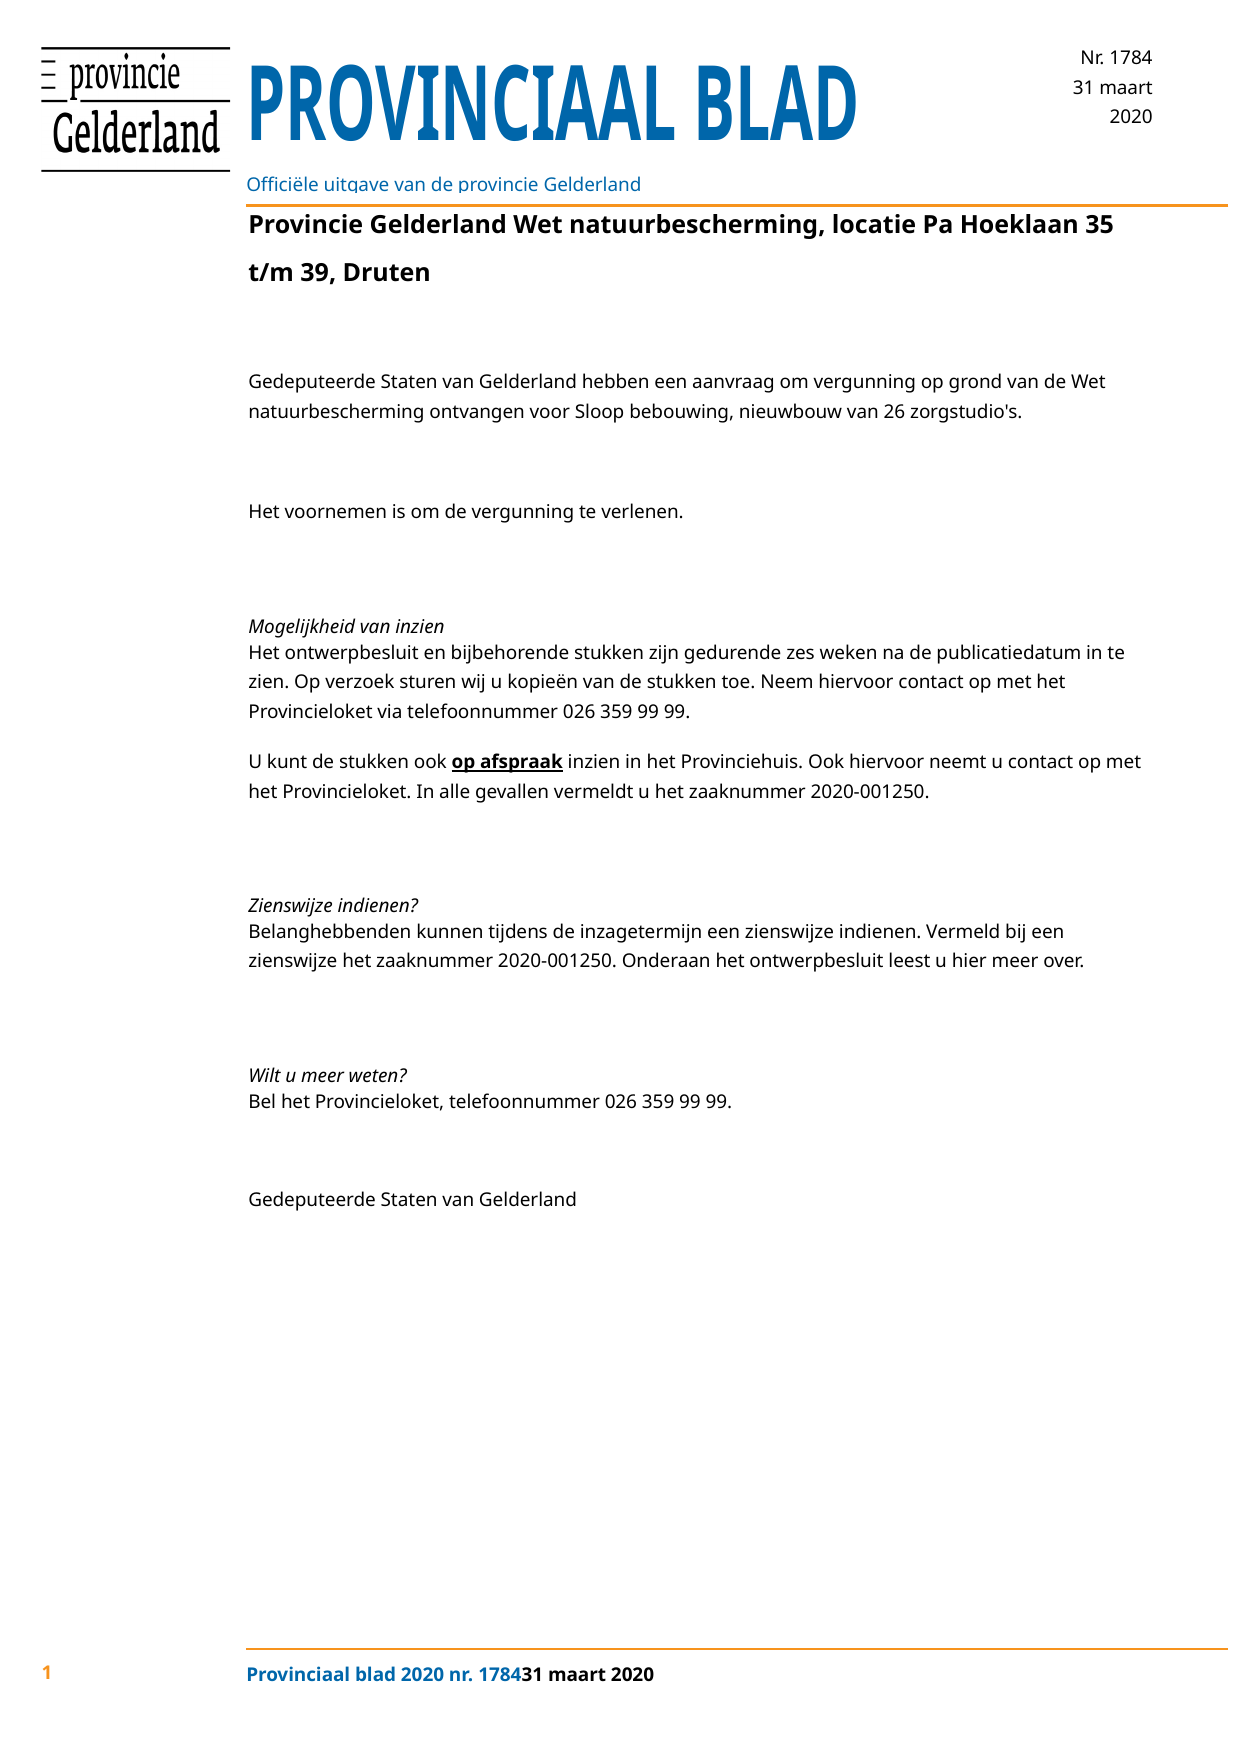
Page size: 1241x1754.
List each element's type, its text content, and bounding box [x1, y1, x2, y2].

picture [41, 47, 231, 172]
text Belanghebbenden kunnen tijdens de inzagetermijn een zienswijze indienen. Vermeld bij een zienswijze het zaaknummer 2020-001250. Onderaan het ontwerpbesluit leest u hier meer over. [248, 918, 1152, 973]
text Bel het Provincieloket, telefoonnummer 026 359 99 99. [248, 1088, 1152, 1113]
text Provincie Gelderland Wet natuurbescherming, locatie Pa Hoeklaan 35 t/m 39, Druten [248, 207, 1152, 288]
text Wilt u meer weten? [248, 1062, 1152, 1088]
text Mogelijkheid van inzien [248, 613, 1152, 639]
text Gedeputeerde Staten van Gelderland hebben een aanvraag om vergunning op grond van de Wet natuurbescherming ontvangen voor Sloop bebouwing, nieuwbouw van 26 zorgstudio's. [248, 368, 1152, 424]
text Het voornemen is om de vergunning te verlenen. [248, 499, 1152, 524]
text Gedeputeerde Staten van Gelderland [248, 1186, 1152, 1212]
text U kunt de stukken ook op afspraak inzien in het Provinciehuis. Ook hiervoor neemt u contact op met het Provincieloket. In alle gevallen vermeldt u het zaaknummer 2020-001250. [248, 748, 1152, 804]
text Het ontwerpbesluit en bijbehorende stukken zijn gedurende zes weken na de publicatiedatum in te zien. Op verzoek sturen wij u kopieën van de stukken toe. Neem hiervoor contact op met het Provincieloket via telefoonnummer 026 359 99 99. [248, 639, 1152, 724]
text Zienswijze indienen? [248, 892, 1152, 918]
